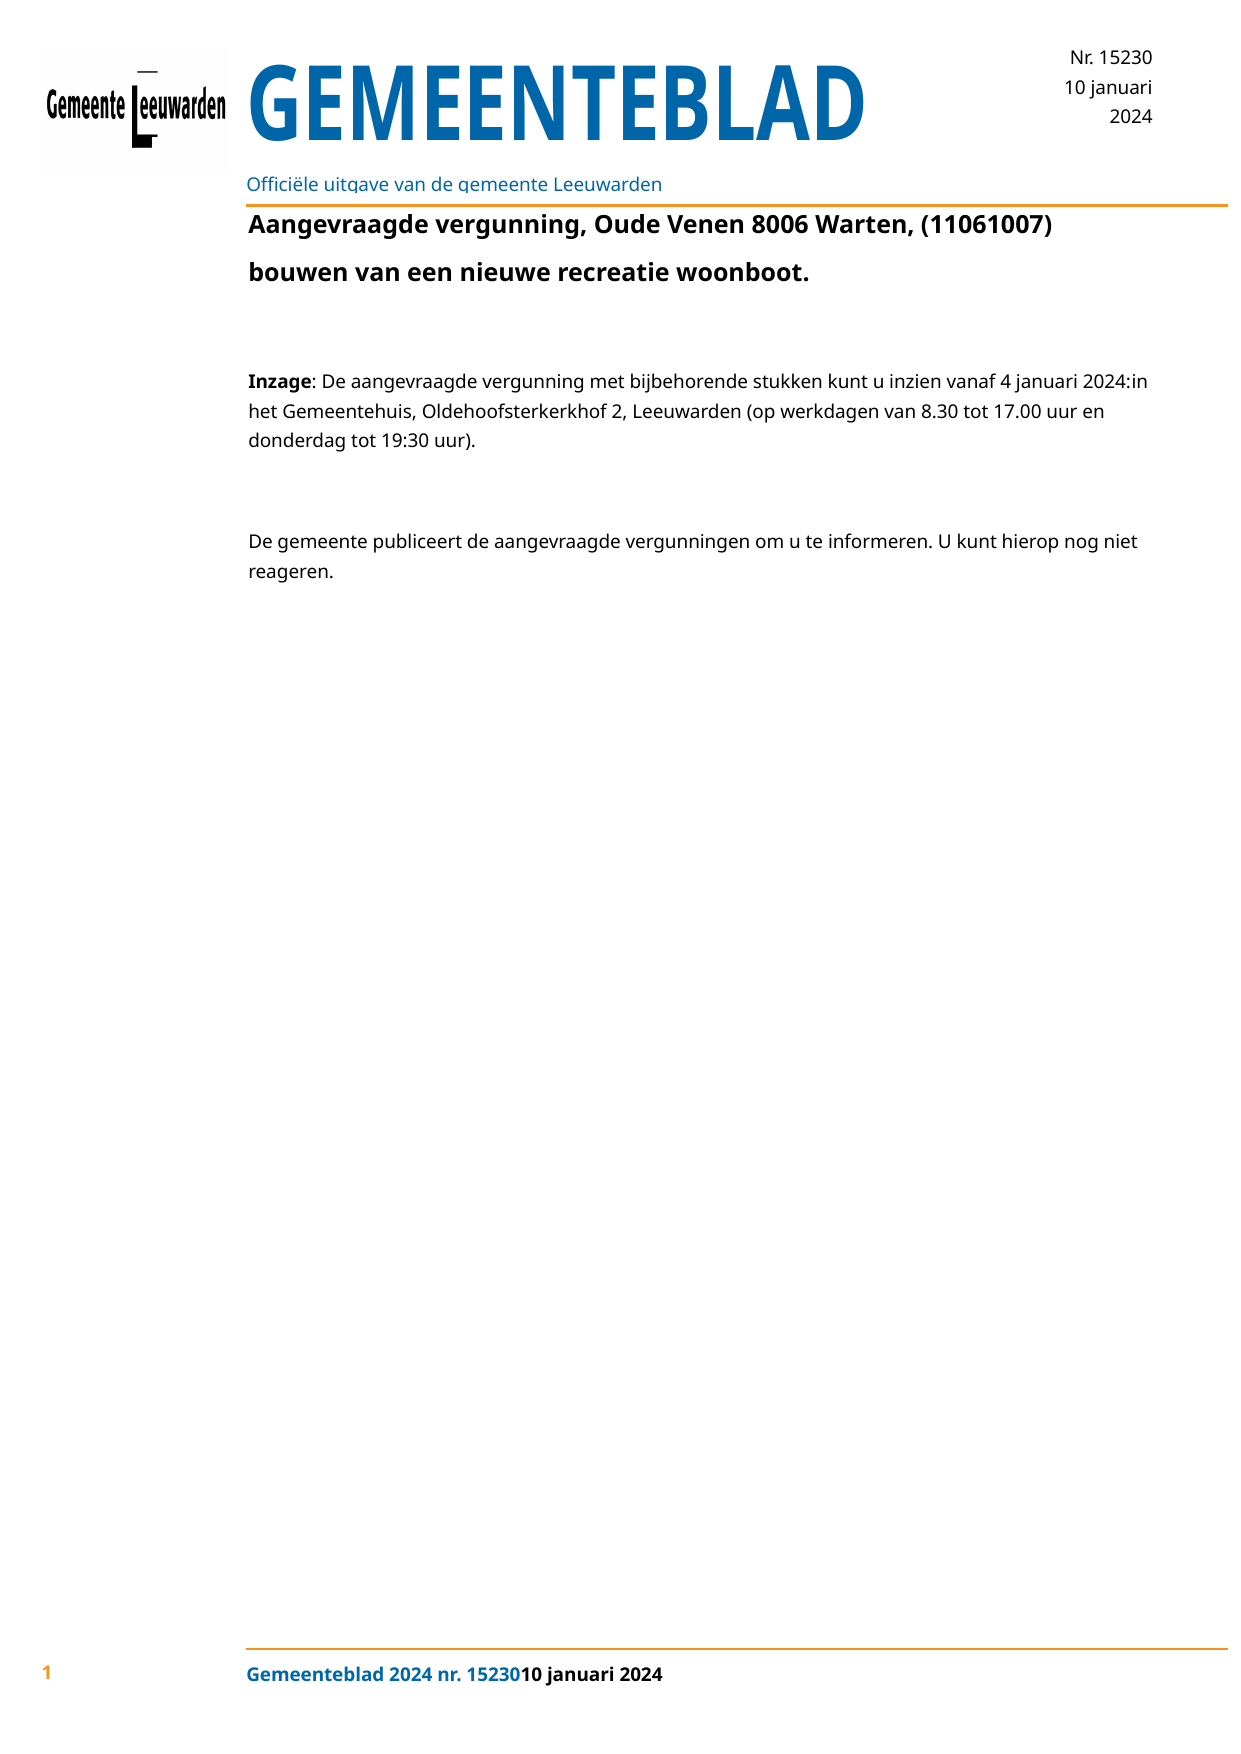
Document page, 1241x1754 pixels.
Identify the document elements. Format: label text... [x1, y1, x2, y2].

picture [41, 47, 231, 172]
text Aangevraagde vergunning, Oude Venen 8006 Warten, (11061007) bouwen van een nieuwe recreatie woonboot. [248, 207, 1152, 288]
text Inzage: De aangevraagde vergunning met bijbehorende stukken kunt u inzien vanaf 4 januari 2024:in het Gemeentehuis, Oldehoofsterkerkhof 2, Leeuwarden (op werkdagen van 8.30 tot 17.00 uur en donderdag tot 19:30 uur). [248, 368, 1152, 453]
text De gemeente publiceert de aangevraagde vergunningen om u te informeren. U kunt hierop nog niet reageren. [248, 528, 1152, 584]
